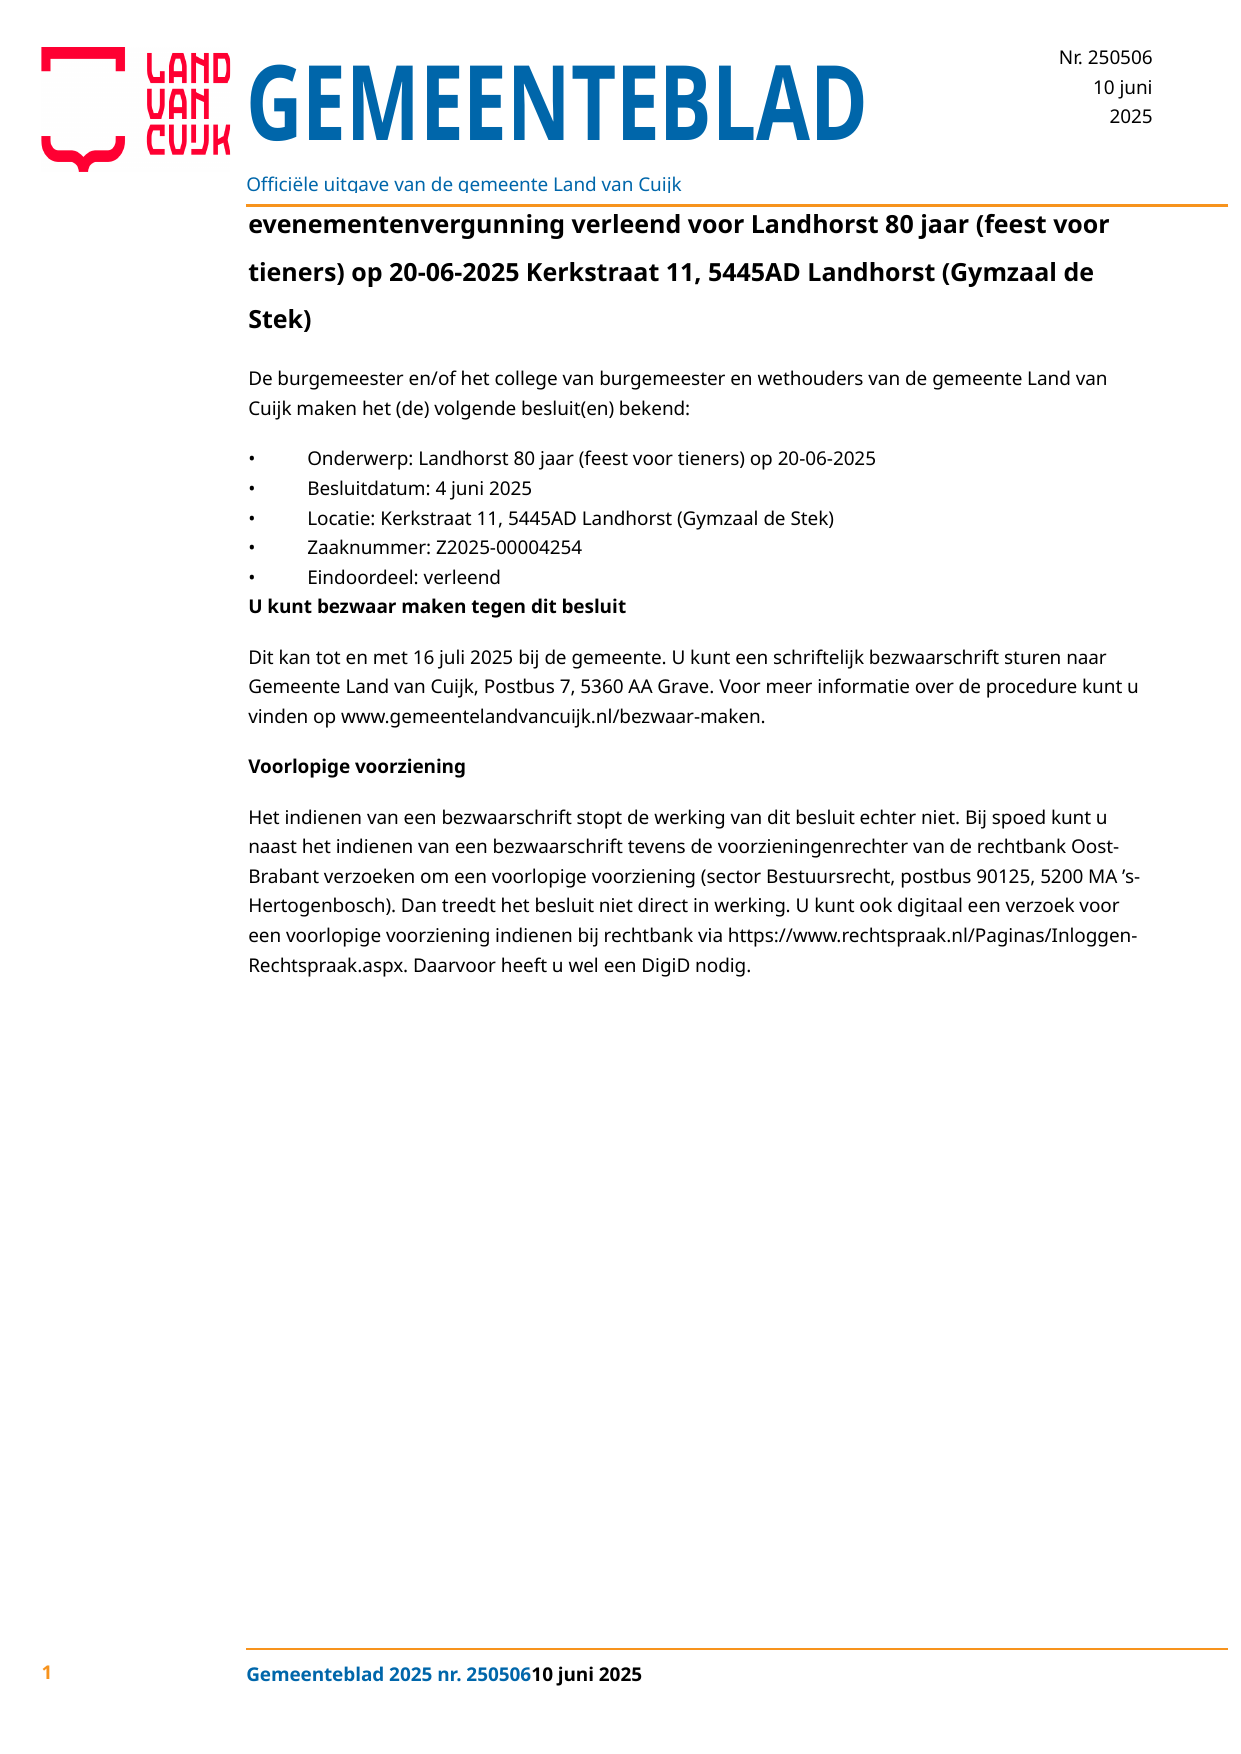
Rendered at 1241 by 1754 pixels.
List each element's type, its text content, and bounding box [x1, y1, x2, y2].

list Onderwerp: Landhorst 80 jaar (feest voor tieners) op 20-06-2025 [248, 446, 1152, 471]
text Voorlopige voorziening [248, 753, 1152, 779]
picture [41, 47, 231, 172]
list Besluitdatum: 4 juni 2025 [248, 475, 1152, 501]
text Het indienen van een bezwaarschrift stopt de werking van dit besluit echter niet. Bij spoed kunt u naast het indienen van een bezwaarschrift tevens de voorzieningenrechter van de rechtbank Oost-Brabant verzoeken om een voorlopige voorziening (sector Bestuursrecht, postbus 90125, 5200 MA ’s-Hertogenbosch). Dan treedt het besluit niet direct in werking. U kunt ook digitaal een verzoek voor een voorlopige voorziening indienen bij rechtbank via https://www.rechtspraak.nl/Paginas/Inloggen-Rechtspraak.aspx. Daarvoor heeft u wel een DigiD nodig. [248, 804, 1152, 977]
list Eindoordeel: verleend [248, 564, 1152, 589]
list Locatie: Kerkstraat 11, 5445AD Landhorst (Gymzaal de Stek) [248, 505, 1152, 530]
text De burgemeester en/of het college van burgemeester en wethouders van de gemeente Land van Cuijk maken het (de) volgende besluit(en) bekend: [248, 366, 1152, 421]
list Zaaknummer: Z2025-00004254 [248, 534, 1152, 560]
text U kunt bezwaar maken tegen dit besluit [248, 593, 1152, 619]
text Dit kan tot en met 16 juli 2025 bij de gemeente. U kunt een schriftelijk bezwaarschrift sturen naar Gemeente Land van Cuijk, Postbus 7, 5360 AA Grave. Voor meer informatie over de procedure kunt u vinden op www.gemeentelandvancuijk.nl/bezwaar-maken. [248, 644, 1152, 729]
text evenementenvergunning verleend voor Landhorst 80 jaar (feest voor tieners) op 20-06-2025 Kerkstraat 11, 5445AD Landhorst (Gymzaal de Stek) [248, 207, 1152, 336]
